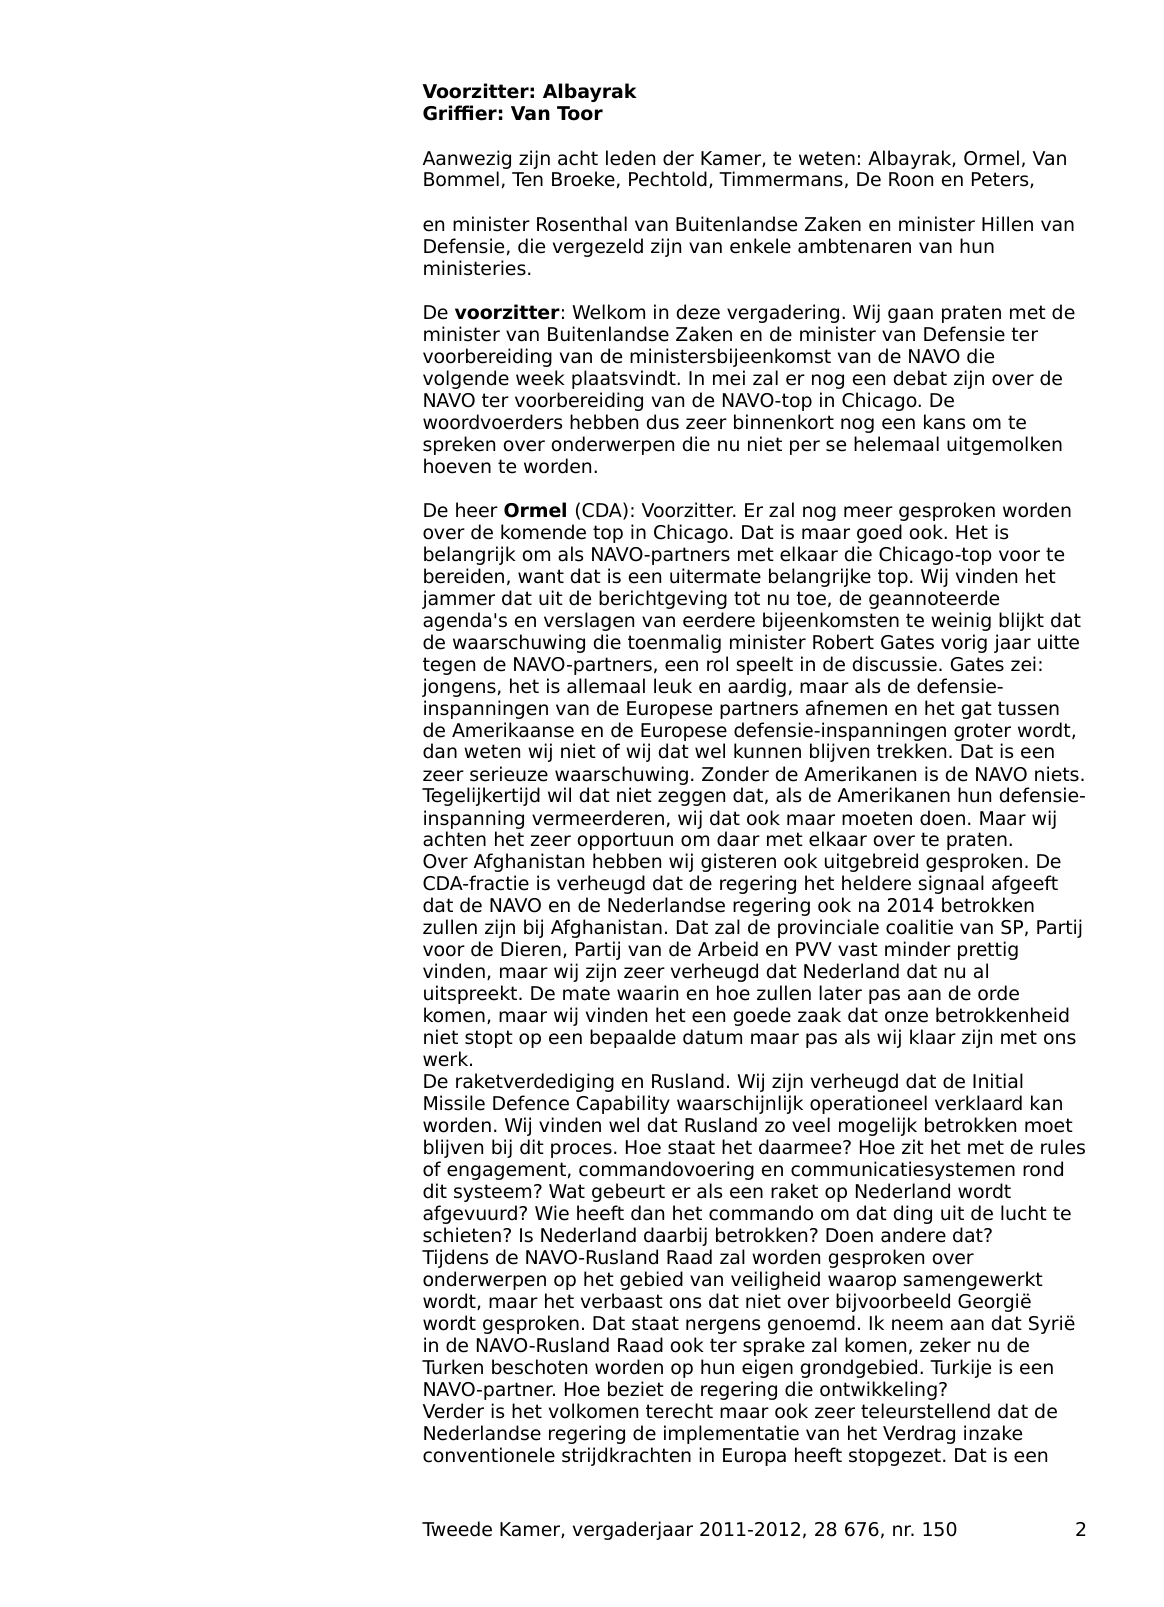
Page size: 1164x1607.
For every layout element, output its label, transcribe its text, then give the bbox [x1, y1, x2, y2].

text Aanwezig zijn acht leden der Kamer, te weten: Albayrak, Ormel, Van Bommel, Ten Broeke, Pechtold, Timmermans, De Roon en Peters, [422, 147, 1087, 191]
text De voorzitter: Welkom in deze vergadering. Wij gaan praten met de minister van Buitenlandse Zaken en de minister van Defensie ter voorbereiding van de ministersbijeenkomst van de NAVO die volgende week plaatsvindt. In mei zal er nog een debat zijn over de NAVO ter voorbereiding van de NAVO-top in Chicago. De woordvoerders hebben dus zeer binnenkort nog een kans om te spreken over onderwerpen die nu niet per se helemaal uitgemolken hoeven te worden. [422, 302, 1087, 477]
text Verder is het volkomen terecht maar ook zeer teleurstellend dat de Nederlandse regering de implementatie van het Verdrag inzake conventionele strijdkrachten in Europa heeft stopgezet. Dat is een [422, 1401, 1087, 1467]
text Griffier: Van Toor [422, 103, 1087, 125]
text Over Afghanistan hebben wij gisteren ook uitgebreid gesproken. De CDA-fractie is verheugd dat de regering het heldere signaal afgeeft dat de NAVO en de Nederlandse regering ook na 2014 betrokken zullen zijn bij Afghanistan. Dat zal de provinciale coalitie van SP, Partij voor de Dieren, Partij van de Arbeid en PVV vast minder prettig vinden, maar wij zijn zeer verheugd dat Nederland dat nu al uitspreekt. De mate waarin en hoe zullen later pas aan de orde komen, maar wij vinden het een goede zaak dat onze betrokkenheid niet stopt op een bepaalde datum maar pas als wij klaar zijn met ons werk. [422, 851, 1087, 1071]
text De raketverdediging en Rusland. Wij zijn verheugd dat de Initial Missile Defence Capability waarschijnlijk operationeel verklaard kan worden. Wij vinden wel dat Rusland zo veel mogelijk betrokken moet blijven bij dit proces. Hoe staat het daarmee? Hoe zit het met de rules of engagement, commandovoering en communicatiesystemen rond dit systeem? Wat gebeurt er als een raket op Nederland wordt afgevuurd? Wie heeft dan het commando om dat ding uit de lucht te schieten? Is Nederland daarbij betrokken? Doen andere dat? [422, 1071, 1087, 1247]
text De heer Ormel (CDA): Voorzitter. Er zal nog meer gesproken worden over de komende top in Chicago. Dat is maar goed ook. Het is belangrijk om als NAVO-partners met elkaar die Chicago-top voor te bereiden, want dat is een uitermate belangrijke top. Wij vinden het jammer dat uit de berichtgeving tot nu toe, de geannoteerde agenda's en verslagen van eerdere bijeenkomsten te weinig blijkt dat de waarschuwing die toenmalig minister Robert Gates vorig jaar uitte tegen de NAVO-partners, een rol speelt in de discussie. Gates zei: jongens, het is allemaal leuk en aardig, maar als de defensie-inspanningen van de Europese partners afnemen en het gat tussen de Amerikaanse en de Europese defensie-inspanningen groter wordt, dan weten wij niet of wij dat wel kunnen blijven trekken. Dat is een zeer serieuze waarschuwing. Zonder de Amerikanen is de NAVO niets. Tegelijkertijd wil dat niet zeggen dat, als de Amerikanen hun defensie-inspanning vermeerderen, wij dat ook maar moeten doen. Maar wij achten het zeer opportuun om daar met elkaar over te praten. [422, 500, 1087, 851]
text en minister Rosenthal van Buitenlandse Zaken en minister Hillen van Defensie, die vergezeld zijn van enkele ambtenaren van hun ministeries. [422, 213, 1087, 279]
text Tijdens de NAVO-Rusland Raad zal worden gesproken over onderwerpen op het gebied van veiligheid waarop samengewerkt wordt, maar het verbaast ons dat niet over bijvoorbeeld Georgië wordt gesproken. Dat staat nergens genoemd. Ik neem aan dat Syrië in de NAVO-Rusland Raad ook ter sprake zal komen, zeker nu de Turken beschoten worden op hun eigen grondgebied. Turkije is een NAVO-partner. Hoe beziet de regering die ontwikkeling? [422, 1247, 1087, 1401]
text Voorzitter: Albayrak [422, 81, 1087, 103]
